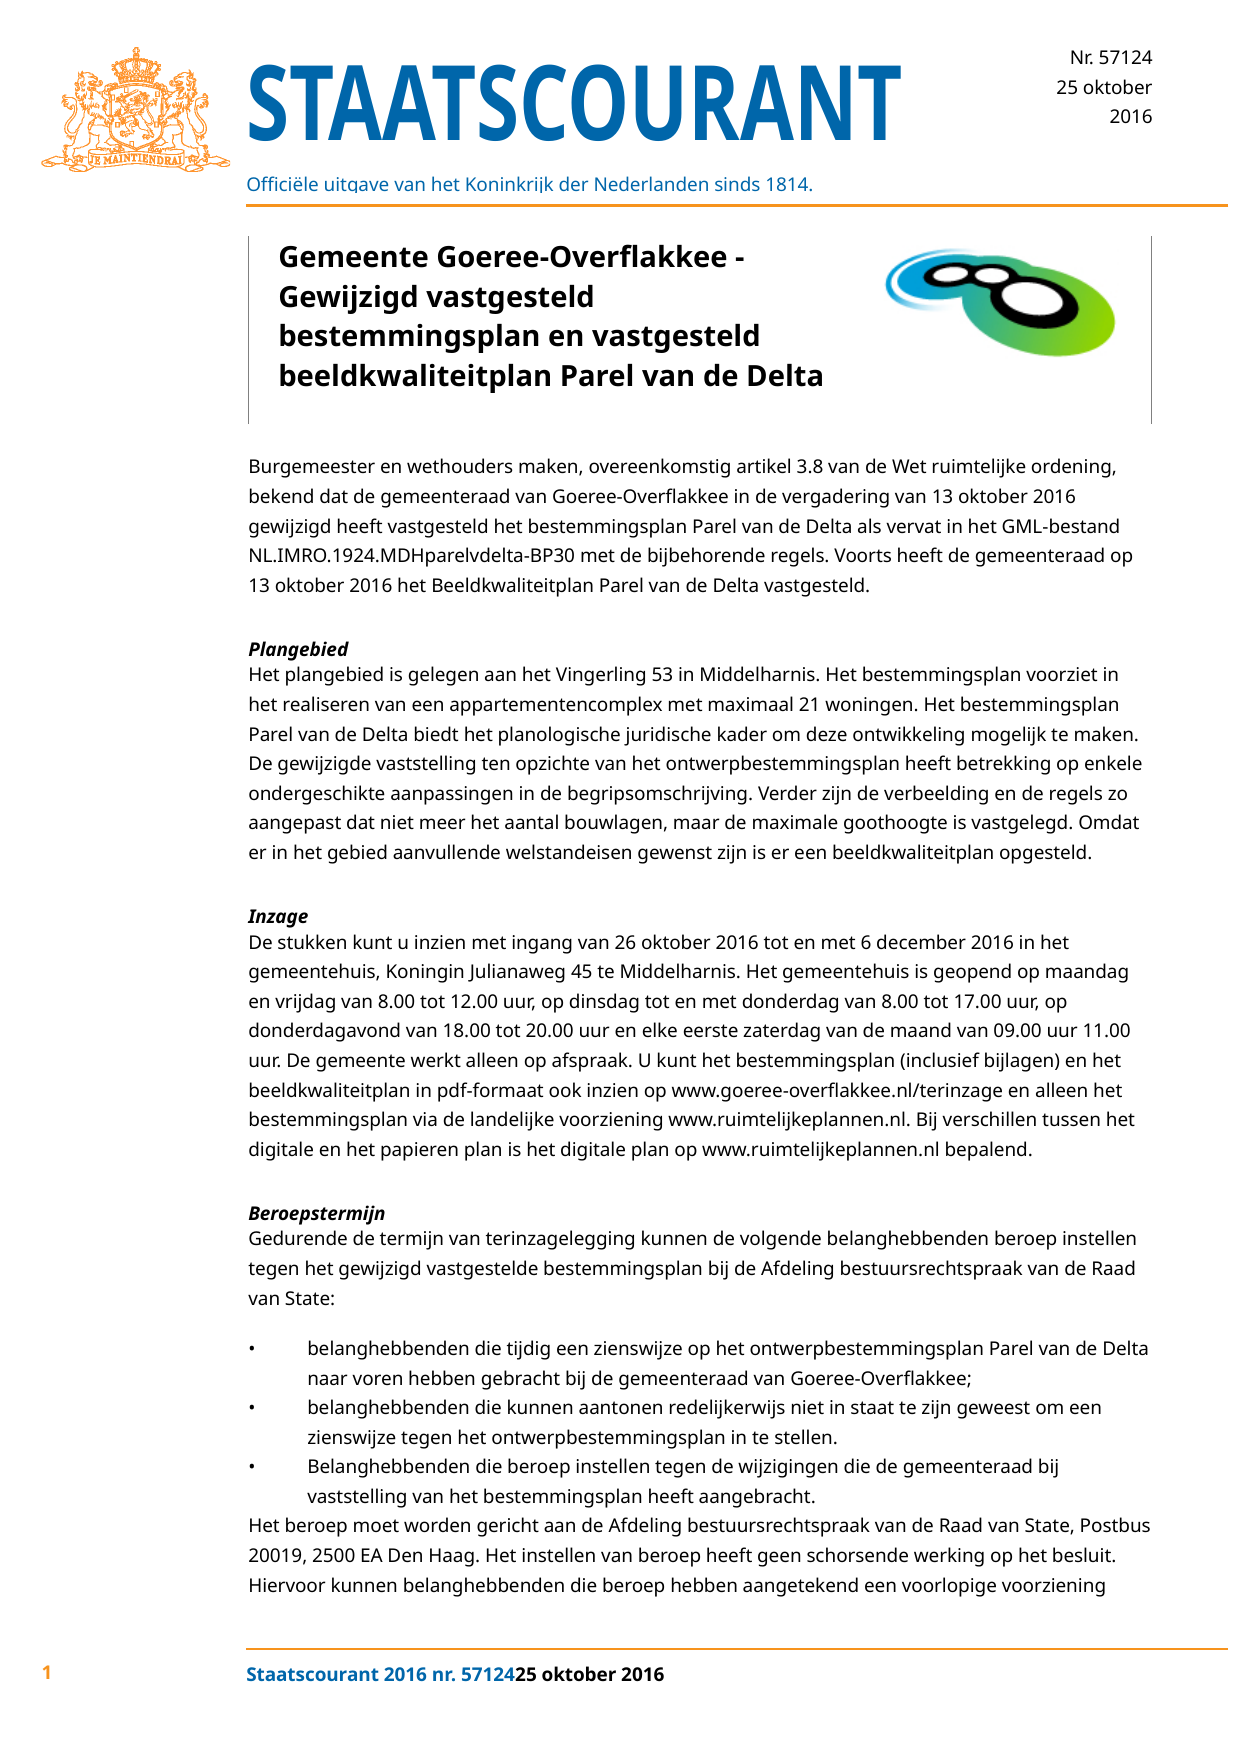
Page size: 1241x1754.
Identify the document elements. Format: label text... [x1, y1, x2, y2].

table_header [850, 236, 1151, 424]
text Beroepstermijn [248, 1200, 1152, 1226]
text Gedurende de termijn van terinzagelegging kunnen de volgende belanghebbenden beroep instellen tegen het gewijzigd vastgestelde bestemmingsplan bij de Afdeling bestuursrechtspraak van de Raad van State: [248, 1226, 1152, 1311]
table_header Gemeente Goeree-Overflakkee - Gewijzigd vastgesteld bestemmingsplan en vastgesteld beeldkwaliteitplan Parel van de Delta [249, 236, 850, 424]
list belanghebbenden die kunnen aantonen redelijkerwijs niet in staat te zijn geweest om een zienswijze tegen het ontwerpbestemmingsplan in te stellen. [248, 1394, 1152, 1450]
text Het plangebied is gelegen aan het Vingerling 53 in Middelharnis. Het bestemmingsplan voorziet in het realiseren van een appartementencomplex met maximaal 21 woningen. Het bestemmingsplan Parel van de Delta biedt het planologische juridische kader om deze ontwikkeling mogelijk te maken. De gewijzigde vaststelling ten opzichte van het ontwerpbestemmingsplan heeft betrekking op enkele ondergeschikte aanpassingen in de begripsomschrijving. Verder zijn de verbeelding en de regels zo aangepast dat niet meer het aantal bouwlagen, maar de maximale goothoogte is vastgelegd. Omdat er in het gebied aanvullende welstandeisen gewenst zijn is er een beeldkwaliteitplan opgesteld. [248, 662, 1152, 865]
picture [882, 236, 1119, 367]
text Burgemeester en wethouders maken, overeenkomstig artikel 3.8 van de Wet ruimtelijke ordening, bekend dat de gemeenteraad van Goeree-Overflakkee in de vergadering van 13 oktober 2016 gewijzigd heeft vastgesteld het bestemmingsplan Parel van de Delta als vervat in het GML-bestand NL.IMRO.1924.MDHparelvdelta-BP30 met de bijbehorende regels. Voorts heeft de gemeenteraad op 13 oktober 2016 het Beeldkwaliteitplan Parel van de Delta vastgesteld. [248, 454, 1152, 598]
picture [41, 47, 231, 172]
text De stukken kunt u inzien met ingang van 26 oktober 2016 tot en met 6 december 2016 in het gemeentehuis, Koningin Julianaweg 45 te Middelharnis. Het gemeentehuis is geopend op maandag en vrijdag van 8.00 tot 12.00 uur, op dinsdag tot en met donderdag van 8.00 tot 17.00 uur, op donderdagavond van 18.00 tot 20.00 uur en elke eerste zaterdag van de maand van 09.00 uur 11.00 uur. De gemeente werkt alleen op afspraak. U kunt het bestemmingsplan (inclusief bijlagen) en het beeldkwaliteitplan in pdf-formaat ook inzien op www.goeree-overflakkee.nl/terinzage en alleen het bestemmingsplan via de landelijke voorziening www.ruimtelijkeplannen.nl. Bij verschillen tussen het digitale en het papieren plan is het digitale plan op www.ruimtelijkeplannen.nl bepalend. [248, 929, 1152, 1162]
text Het beroep moet worden gericht aan de Afdeling bestuursrechtspraak van de Raad van State, Postbus 20019, 2500 EA Den Haag. Het instellen van beroep heeft geen schorsende werking op het besluit. Hiervoor kunnen belanghebbenden die beroep hebben aangetekend een voorlopige voorziening [248, 1513, 1152, 1598]
list belanghebbenden die tijdig een zienswijze op het ontwerpbestemmingsplan Parel van de Delta naar voren hebben gebracht bij de gemeenteraad van Goeree-Overflakkee; [248, 1335, 1152, 1391]
list Belanghebbenden die beroep instellen tegen de wijzigingen die de gemeenteraad bij vaststelling van het bestemmingsplan heeft aangebracht. [248, 1453, 1152, 1509]
text Inzage [248, 903, 1152, 929]
text Plangebied [248, 636, 1152, 662]
